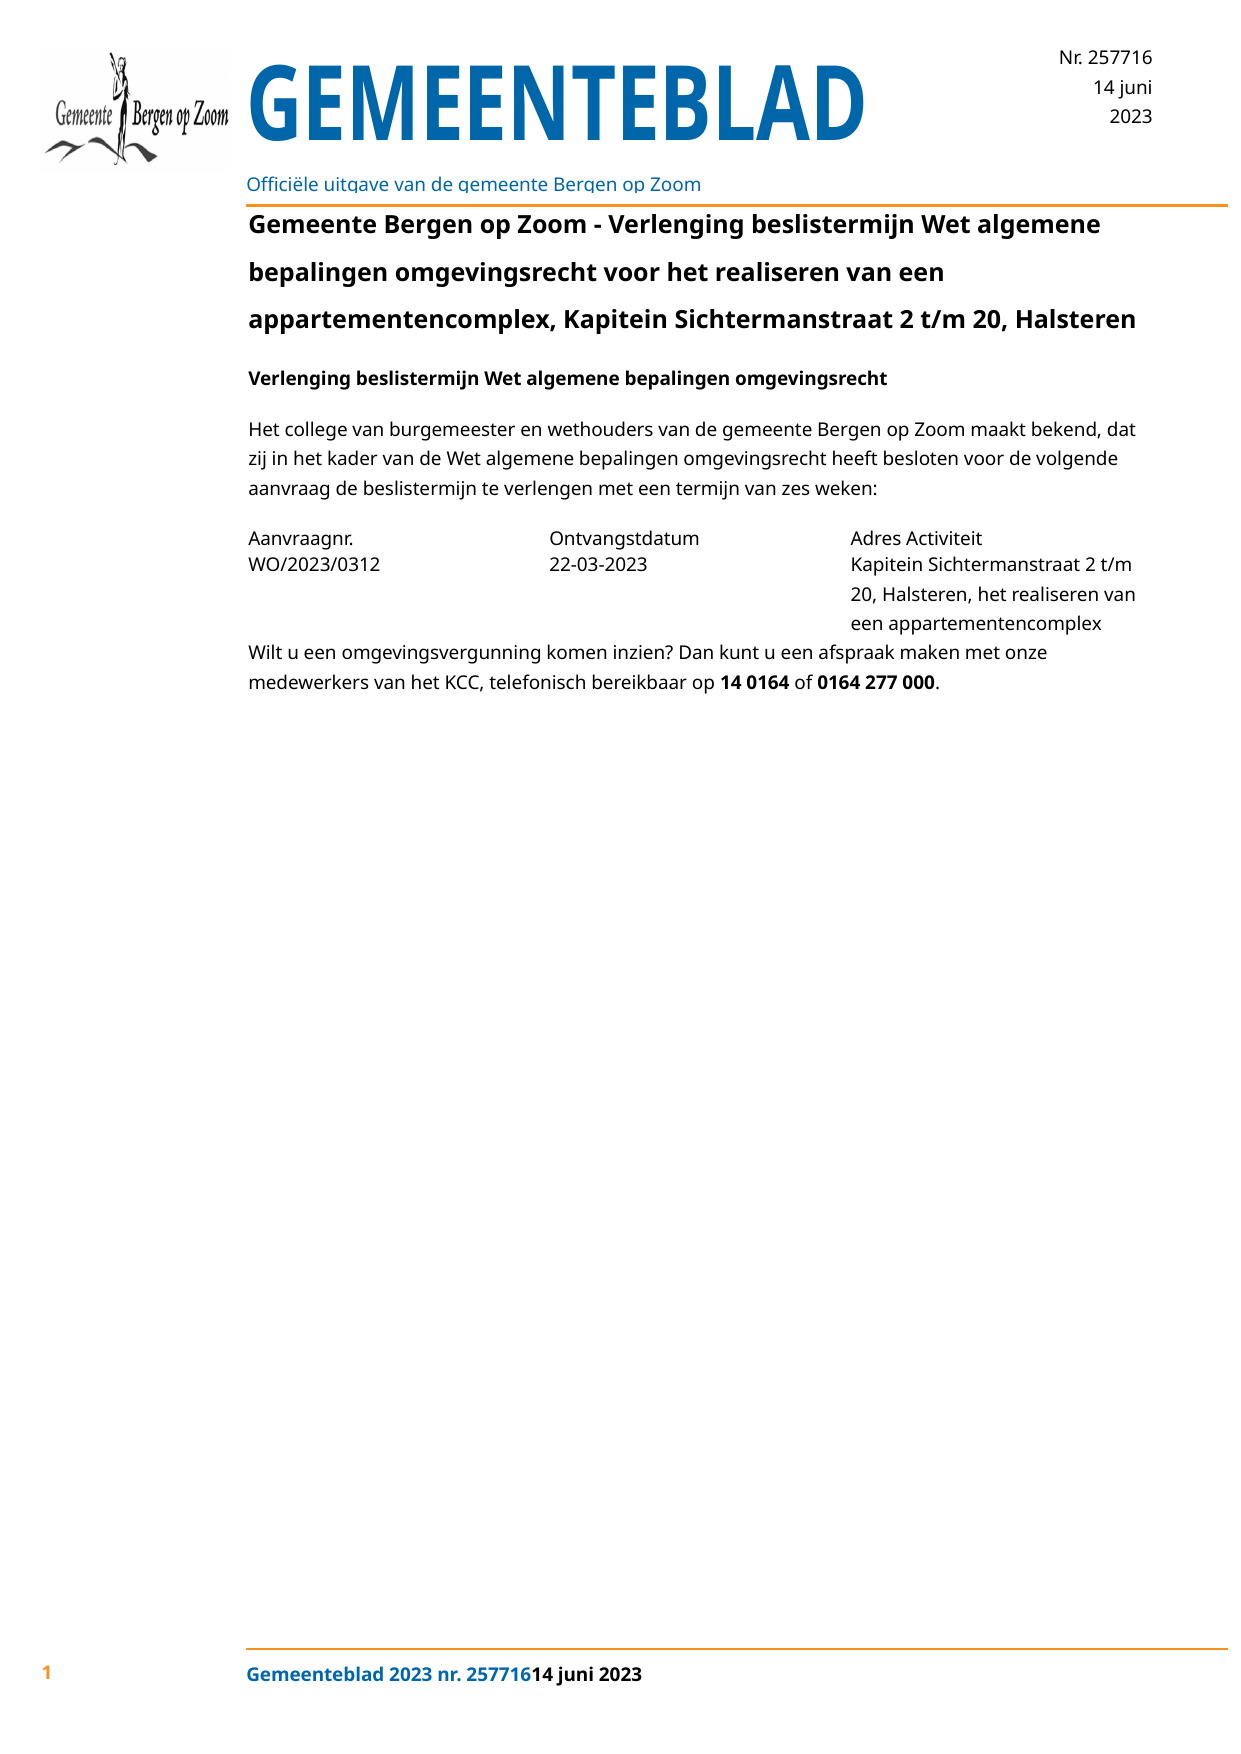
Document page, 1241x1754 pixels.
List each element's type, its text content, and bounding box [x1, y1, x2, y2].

text Verlenging beslistermijn Wet algemene bepalingen omgevingsrecht [248, 366, 1152, 391]
table_cell Kapitein Sichtermanstraat 2 t/m 20, Halsteren, het realiseren van een appartementencomplex [850, 551, 1152, 636]
table_cell 22-03-2023 [549, 551, 850, 636]
table_header Ontvangstdatum [549, 526, 850, 551]
picture [41, 47, 231, 172]
text Wilt u een omgevingsvergunning komen inzien? Dan kunt u een afspraak maken met onze medewerkers van het KCC, telefonisch bereikbaar op 14 0164 of 0164 277 000. [248, 639, 1152, 695]
text Het college van burgemeester en wethouders van de gemeente Bergen op Zoom maakt bekend, dat zij in het kader van de Wet algemene bepalingen omgevingsrecht heeft besloten voor de volgende aanvraag de beslistermijn te verlengen met een termijn van zes weken: [248, 416, 1152, 501]
text Gemeente Bergen op Zoom - Verlenging beslistermijn Wet algemene bepalingen omgevingsrecht voor het realiseren van een appartementencomplex, Kapitein Sichtermanstraat 2 t/m 20, Halsteren [248, 207, 1152, 336]
table_cell WO/2023/0312 [248, 551, 549, 636]
table_header Aanvraagnr. [248, 526, 549, 551]
table_header Adres Activiteit [850, 526, 1152, 551]
